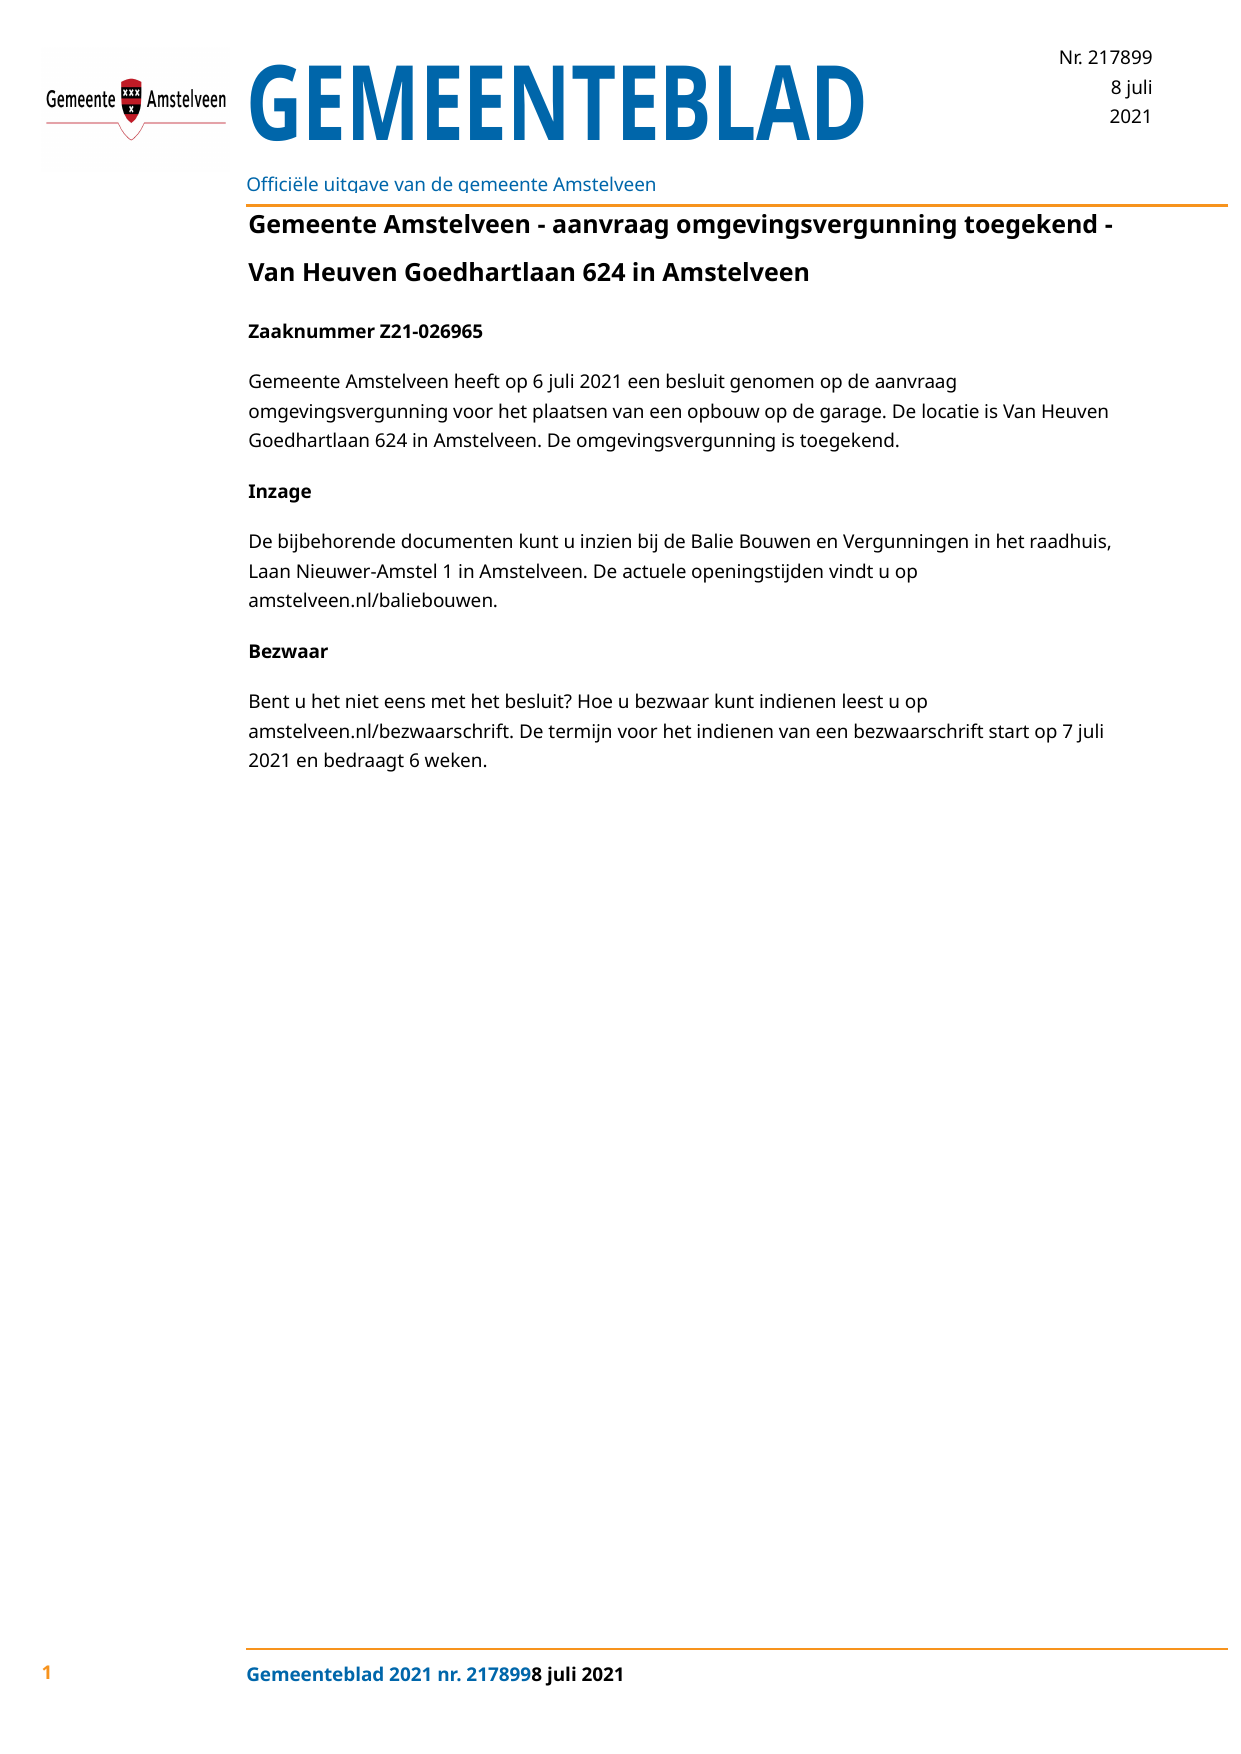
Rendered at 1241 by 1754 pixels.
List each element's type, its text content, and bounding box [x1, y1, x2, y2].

text Bezwaar [248, 638, 1152, 664]
text Bent u het niet eens met het besluit? Hoe u bezwaar kunt indienen leest u op amstelveen.nl/bezwaarschrift. De termijn voor het indienen van een bezwaarschrift start op 7 juli 2021 en bedraagt 6 weken. [248, 688, 1152, 773]
text De bijbehorende documenten kunt u inzien bij de Balie Bouwen en Vergunningen in het raadhuis, Laan Nieuwer-Amstel 1 in Amstelveen. De actuele openingstijden vindt u op amstelveen.nl/baliebouwen. [248, 528, 1152, 613]
text Inzage [248, 478, 1152, 504]
picture [41, 47, 231, 172]
text Gemeente Amstelveen - aanvraag omgevingsvergunning toegekend - Van Heuven Goedhartlaan 624 in Amstelveen [248, 207, 1152, 288]
text Zaaknummer Z21-026965 [248, 318, 1152, 344]
text Gemeente Amstelveen heeft op 6 juli 2021 een besluit genomen op de aanvraag omgevingsvergunning voor het plaatsen van een opbouw op de garage. De locatie is Van Heuven Goedhartlaan 624 in Amstelveen. De omgevingsvergunning is toegekend. [248, 368, 1152, 453]
